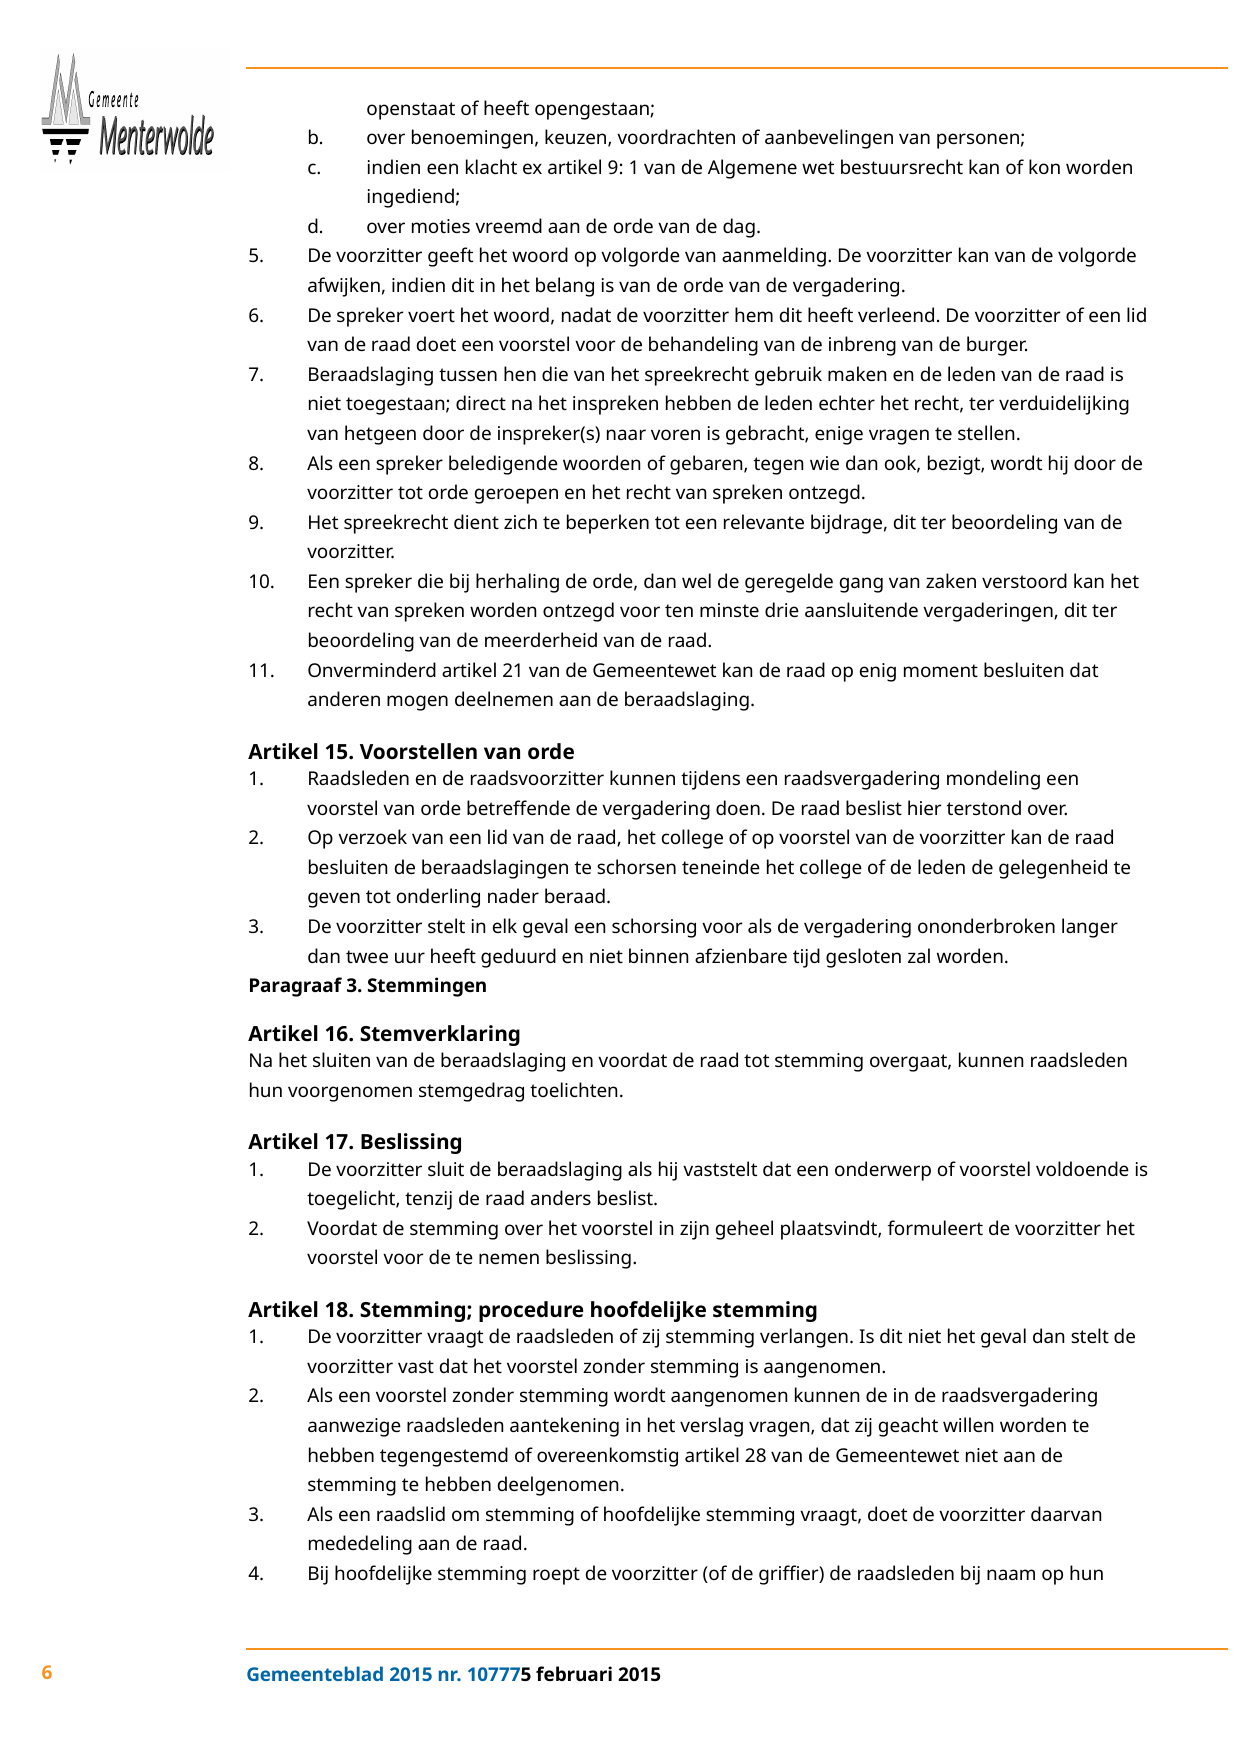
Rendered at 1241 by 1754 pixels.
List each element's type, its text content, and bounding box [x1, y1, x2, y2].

list De voorzitter sluit de beraadslaging als hij vaststelt dat een onderwerp of voorstel voldoende is toegelicht, tenzij de raad anders beslist. [248, 1156, 1152, 1211]
list Bij hoofdelijke stemming roept de voorzitter (of de griffier) de raadsleden bij naam op hun [248, 1560, 1152, 1586]
list De voorzitter geeft het woord op volgorde van aanmelding. De voorzitter kan van de volgorde afwijken, indien dit in het belang is van de orde van de vergadering. [248, 243, 1152, 298]
list over moties vreemd aan de orde van de dag. [307, 213, 1152, 239]
list Raadsleden en de raadsvoorzitter kunnen tijdens een raadsvergadering mondeling een voorstel van orde betreffende de vergadering doen. De raad beslist hier terstond over. [248, 765, 1152, 821]
text Artikel 17. Beslissing [248, 1127, 1152, 1156]
text Paragraaf 3. Stemmingen [248, 972, 1152, 998]
text Na het sluiten van de beraadslaging en voordat de raad tot stemming overgaat, kunnen raadsleden hun voorgenomen stemgedrag toelichten. [248, 1047, 1152, 1103]
list De voorzitter stelt in elk geval een schorsing voor als de vergadering ononderbroken langer dan twee uur heeft geduurd en niet binnen afzienbare tijd gesloten zal worden. [248, 913, 1152, 968]
list Voordat de stemming over het voorstel in zijn geheel plaatsvindt, formuleert de voorzitter het voorstel voor de te nemen beslissing. [248, 1215, 1152, 1270]
list Op verzoek van een lid van de raad, het college of op voorstel van de voorzitter kan de raad besluiten de beraadslagingen te schorsen teneinde het college of de leden de gelegenheid te geven tot onderling nader beraad. [248, 824, 1152, 909]
list openstaat of heeft opengestaan; [307, 95, 1152, 121]
list Onverminderd artikel 21 van de Gemeentewet kan de raad op enig moment besluiten dat anderen mogen deelnemen aan de beraadslaging. [248, 657, 1152, 712]
picture [41, 47, 231, 172]
list Als een spreker beledigende woorden of gebaren, tegen wie dan ook, bezigt, wordt hij door de voorzitter tot orde geroepen en het recht van spreken ontzegd. [248, 450, 1152, 505]
text Artikel 18. Stemming; procedure hoofdelijke stemming [248, 1295, 1152, 1323]
list Als een raadslid om stemming of hoofdelijke stemming vraagt, doet de voorzitter daarvan mededeling aan de raad. [248, 1501, 1152, 1556]
list Het spreekrecht dient zich te beperken tot een relevante bijdrage, dit ter beoordeling van de voorzitter. [248, 509, 1152, 564]
list Beraadslaging tussen hen die van het spreekrecht gebruik maken en de leden van de raad is niet toegestaan; direct na het inspreken hebben de leden echter het recht, ter verduidelijking van hetgeen door de inspreker(s) naar voren is gebracht, enige vragen te stellen. [248, 361, 1152, 446]
list De voorzitter vraagt de raadsleden of zij stemming verlangen. Is dit niet het geval dan stelt de voorzitter vast dat het voorstel zonder stemming is aangenomen. [248, 1323, 1152, 1379]
list Als een voorstel zonder stemming wordt aangenomen kunnen de in de raadsvergadering aanwezige raadsleden aantekening in het verslag vragen, dat zij geacht willen worden te hebben tegengestemd of overeenkomstig artikel 28 van de Gemeentewet niet aan de stemming te hebben deelgenomen. [248, 1383, 1152, 1497]
text Artikel 15. Voorstellen van orde [248, 737, 1152, 765]
text Artikel 16. Stemverklaring [248, 1019, 1152, 1047]
list Een spreker die bij herhaling de orde, dan wel de geregelde gang van zaken verstoord kan het recht van spreken worden ontzegd voor ten minste drie aansluitende vergaderingen, dit ter beoordeling van de meerderheid van de raad. [248, 568, 1152, 653]
list De spreker voert het woord, nadat de voorzitter hem dit heeft verleend. De voorzitter of een lid van de raad doet een voorstel voor de behandeling van de inbreng van de burger. [248, 302, 1152, 357]
list over benoemingen, keuzen, voordrachten of aanbevelingen van personen; [307, 124, 1152, 150]
list indien een klacht ex artikel 9: 1 van de Algemene wet bestuursrecht kan of kon worden ingediend; [307, 154, 1152, 209]
